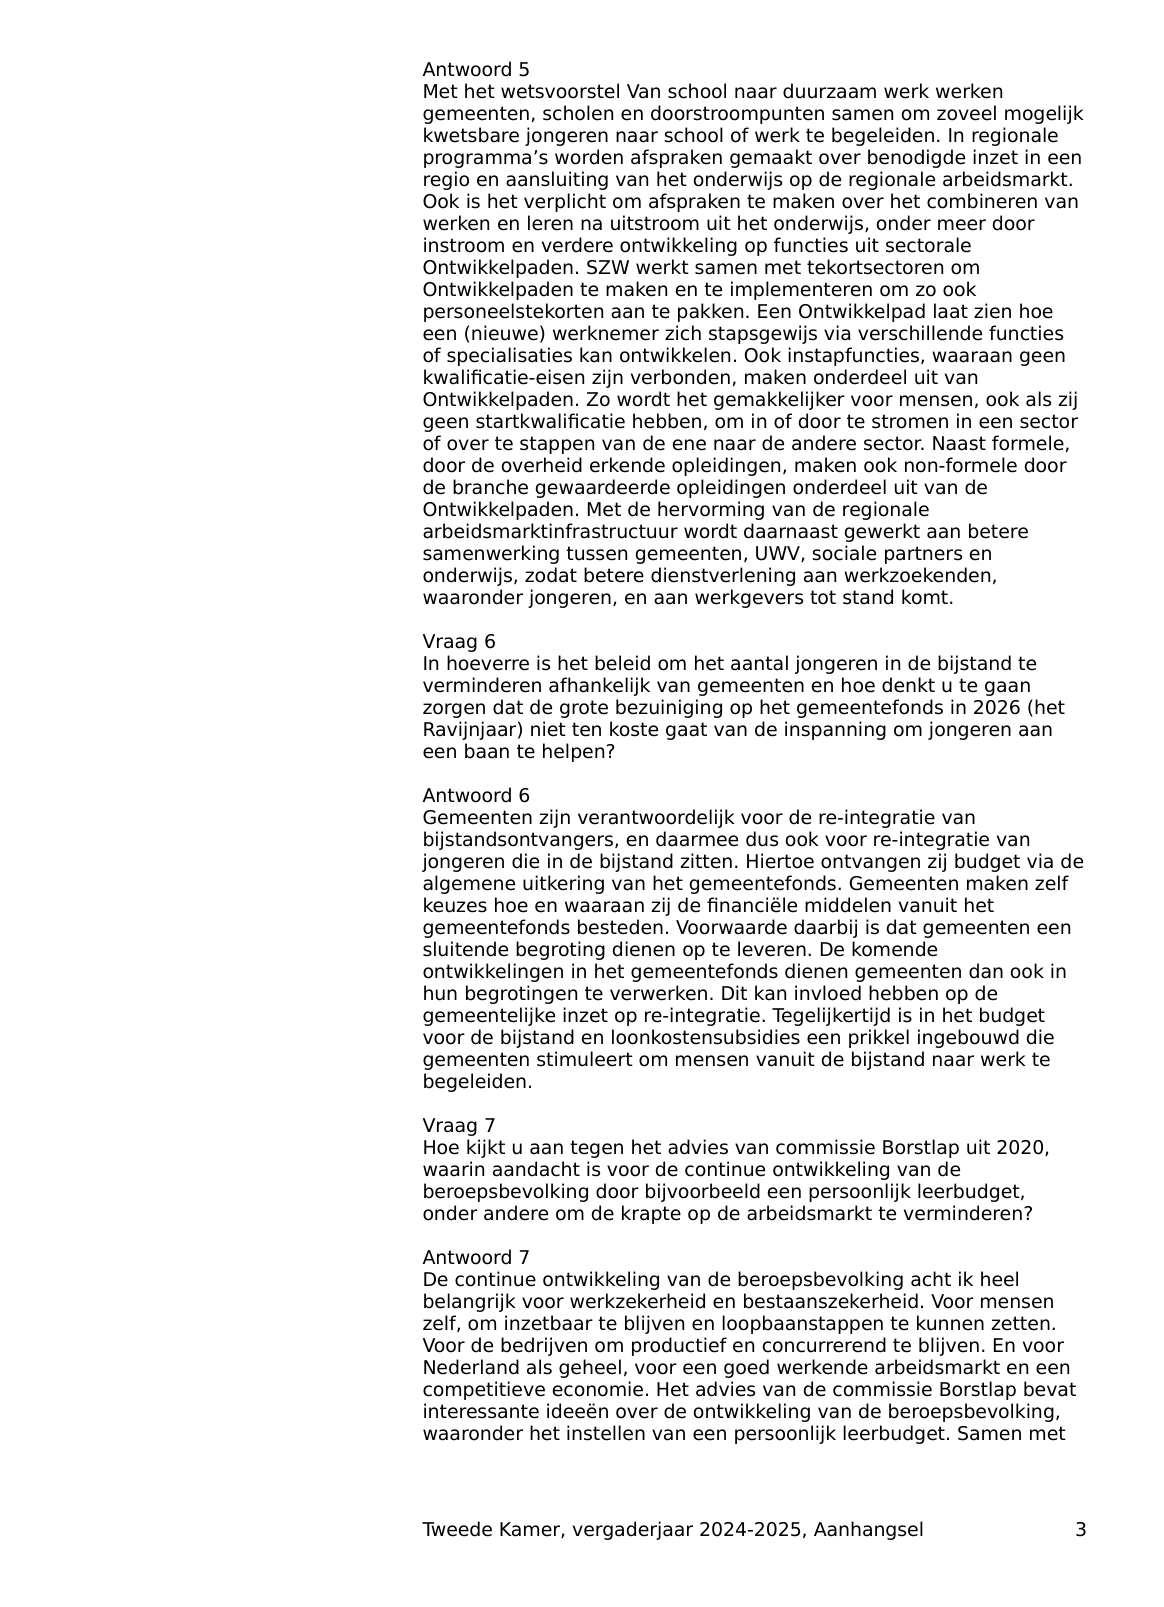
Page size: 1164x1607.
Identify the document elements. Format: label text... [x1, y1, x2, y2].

text Antwoord 7 [422, 1247, 1087, 1269]
text Met het wetsvoorstel Van school naar duurzaam werk werken gemeenten, scholen en doorstroompunten samen om zoveel mogelijk kwetsbare jongeren naar school of werk te begeleiden. In regionale programma’s worden afspraken gemaakt over benodigde inzet in een regio en aansluiting van het onderwijs op de regionale arbeidsmarkt. Ook is het verplicht om afspraken te maken over het combineren van werken en leren na uitstroom uit het onderwijs, onder meer door instroom en verdere ontwikkeling op functies uit sectorale Ontwikkelpaden. SZW werkt samen met tekortsectoren om Ontwikkelpaden te maken en te implementeren om zo ook personeelstekorten aan te pakken. Een Ontwikkelpad laat zien hoe een (nieuwe) werknemer zich stapsgewijs via verschillende functies of specialisaties kan ontwikkelen. Ook instapfuncties, waaraan geen kwalificatie-eisen zijn verbonden, maken onderdeel uit van Ontwikkelpaden. Zo wordt het gemakkelijker voor mensen, ook als zij geen startkwalificatie hebben, om in of door te stromen in een sector of over te stappen van de ene naar de andere sector. Naast formele, door de overheid erkende opleidingen, maken ook non-formele door de branche gewaardeerde opleidingen onderdeel uit van de Ontwikkelpaden. Met de hervorming van de regionale arbeidsmarktinfrastructuur wordt daarnaast gewerkt aan betere samenwerking tussen gemeenten, UWV, sociale partners en onderwijs, zodat betere dienstverlening aan werkzoekenden, waaronder jongeren, en aan werkgevers tot stand komt. [422, 81, 1087, 608]
text Hoe kijkt u aan tegen het advies van commissie Borstlap uit 2020, waarin aandacht is voor de continue ontwikkeling van de beroepsbevolking door bijvoorbeeld een persoonlijk leerbudget, onder andere om de krapte op de arbeidsmarkt te verminderen? [422, 1137, 1087, 1224]
text Antwoord 6 [422, 785, 1087, 807]
text Gemeenten zijn verantwoordelijk voor de re-integratie van bijstandsontvangers, en daarmee dus ook voor re-integratie van jongeren die in de bijstand zitten. Hiertoe ontvangen zij budget via de algemene uitkering van het gemeentefonds. Gemeenten maken zelf keuzes hoe en waaraan zij de financiële middelen vanuit het gemeentefonds besteden. Voorwaarde daarbij is dat gemeenten een sluitende begroting dienen op te leveren. De komende ontwikkelingen in het gemeentefonds dienen gemeenten dan ook in hun begrotingen te verwerken. Dit kan invloed hebben op de gemeentelijke inzet op re-integratie. Tegelijkertijd is in het budget voor de bijstand en loonkostensubsidies een prikkel ingebouwd die gemeenten stimuleert om mensen vanuit de bijstand naar werk te begeleiden. [422, 807, 1087, 1092]
text Vraag 7 [422, 1115, 1087, 1137]
text De continue ontwikkeling van de beroepsbevolking acht ik heel belangrijk voor werkzekerheid en bestaanszekerheid. Voor mensen zelf, om inzetbaar te blijven en loopbaanstappen te kunnen zetten. Voor de bedrijven om productief en concurrerend te blijven. En voor Nederland als geheel, voor een goed werkende arbeidsmarkt en een competitieve economie. Het advies van de commissie Borstlap bevat interessante ideeën over de ontwikkeling van de beroepsbevolking, waaronder het instellen van een persoonlijk leerbudget. Samen met [422, 1269, 1087, 1444]
text Vraag 6 [422, 631, 1087, 653]
text In hoeverre is het beleid om het aantal jongeren in de bijstand te verminderen afhankelijk van gemeenten en hoe denkt u te gaan zorgen dat de grote bezuiniging op het gemeentefonds in 2026 (het Ravijnjaar) niet ten koste gaat van de inspanning om jongeren aan een baan te helpen? [422, 653, 1087, 763]
text Antwoord 5 [422, 59, 1087, 81]
